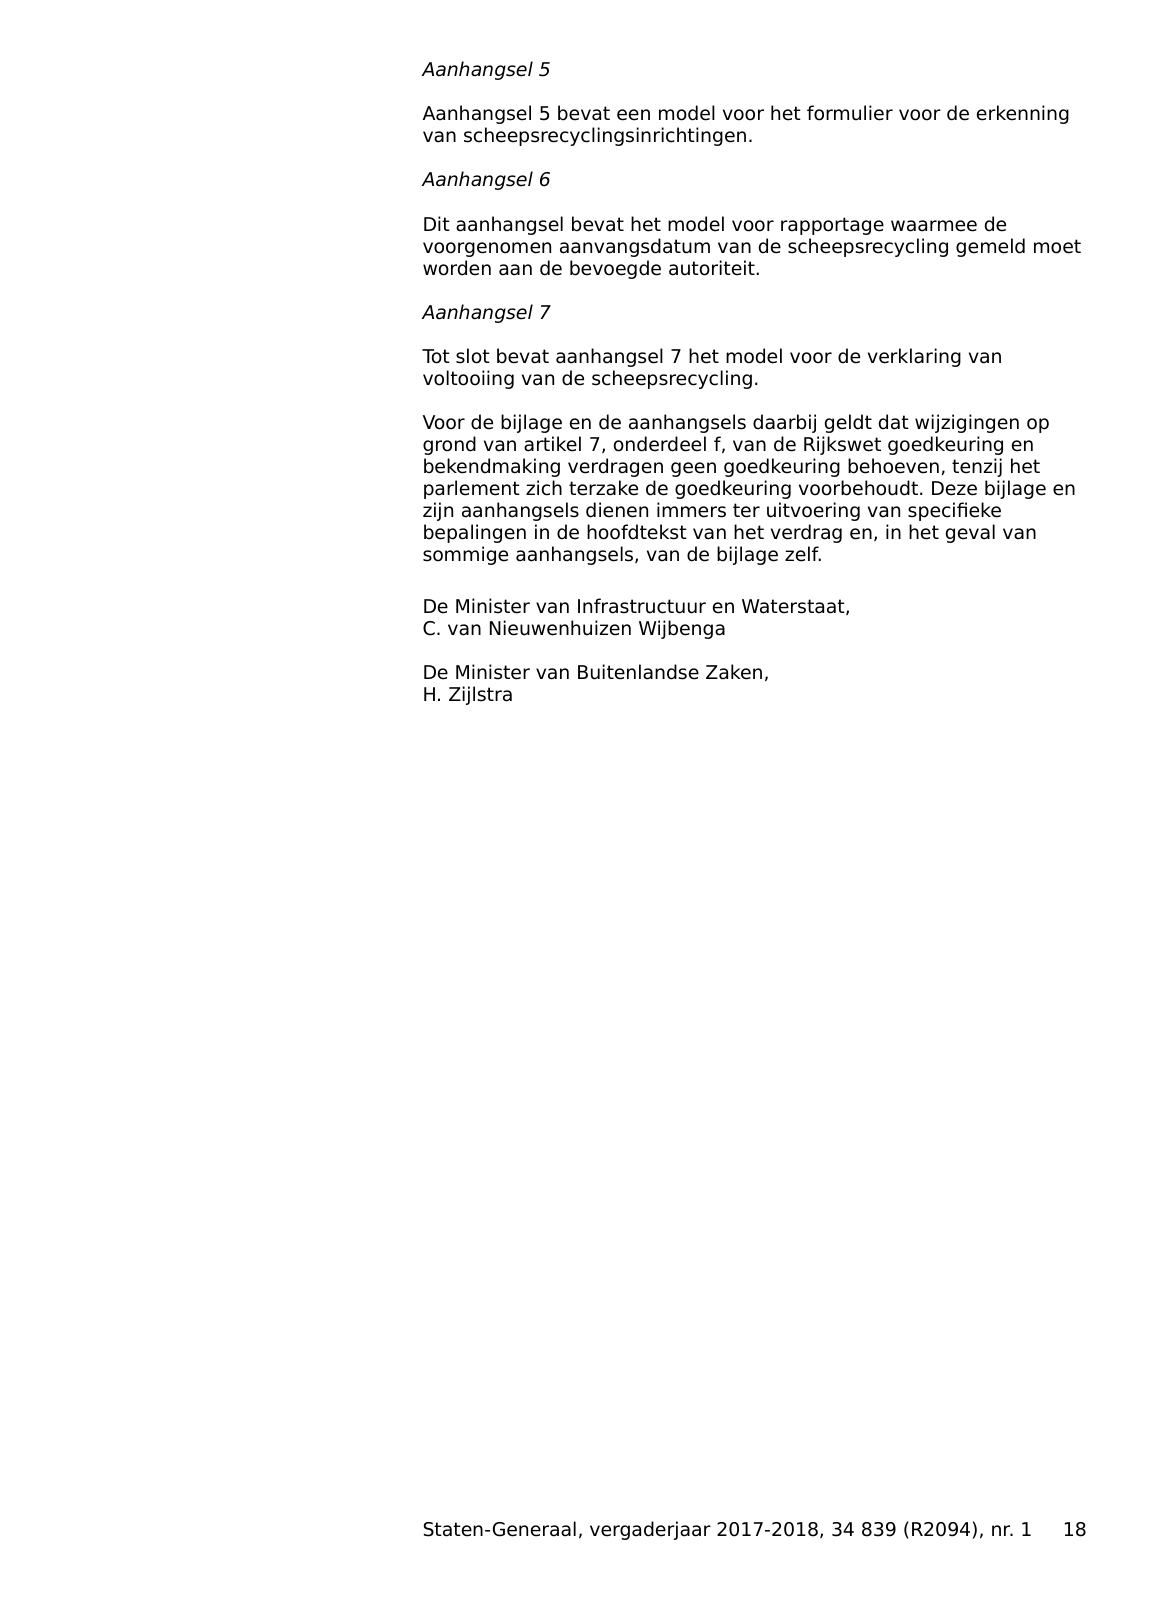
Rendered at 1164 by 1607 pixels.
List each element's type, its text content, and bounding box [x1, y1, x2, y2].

subtitle Aanhangsel 6 [422, 169, 1087, 191]
text Aanhangsel 5 bevat een model voor het formulier voor de erkenning van scheepsrecyclingsinrichtingen. [422, 103, 1087, 147]
subtitle Aanhangsel 7 [422, 302, 1087, 324]
subtitle Aanhangsel 5 [422, 59, 1087, 81]
text Dit aanhangsel bevat het model voor rapportage waarmee de voorgenomen aanvangsdatum van de scheepsrecycling gemeld moet worden aan de bevoegde autoriteit. [422, 213, 1087, 279]
text Tot slot bevat aanhangsel 7 het model voor de verklaring van voltooiing van de scheepsrecycling. [422, 346, 1087, 390]
text De Minister van Buitenlandse Zaken, H. Zijlstra [422, 662, 1087, 706]
text De Minister van Infrastructuur en Waterstaat, C. van Nieuwenhuizen Wijbenga [422, 596, 1087, 640]
text Voor de bijlage en de aanhangsels daarbij geldt dat wijzigingen op grond van artikel 7, onderdeel f, van de Rijkswet goedkeuring en bekendmaking verdragen geen goedkeuring behoeven, tenzij het parlement zich terzake de goedkeuring voorbehoudt. Deze bijlage en zijn aanhangsels dienen immers ter uitvoering van specifieke bepalingen in de hoofdtekst van het verdrag en, in het geval van sommige aanhangsels, van de bijlage zelf. [422, 412, 1087, 566]
